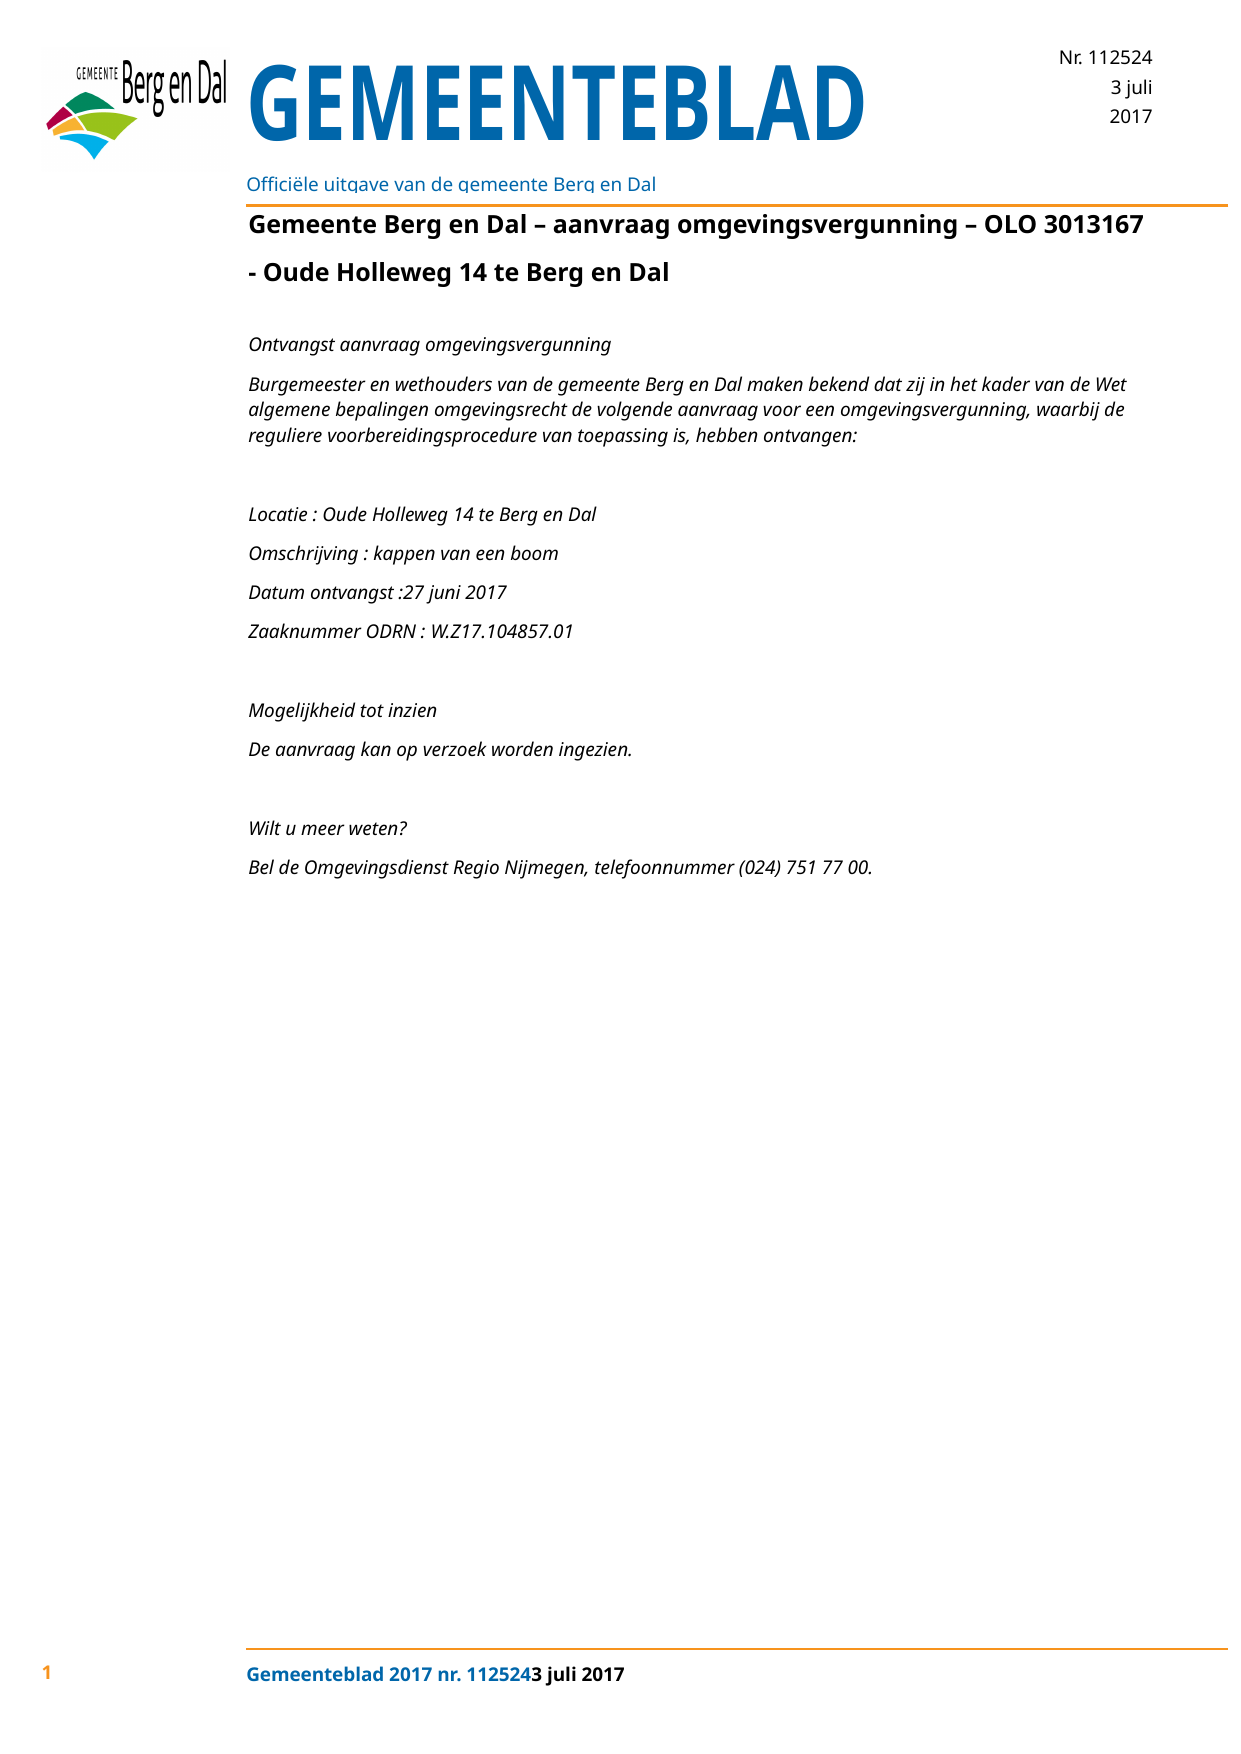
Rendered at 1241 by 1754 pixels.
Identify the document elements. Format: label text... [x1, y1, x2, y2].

text Ontvangst aanvraag omgevingsvergunning [248, 331, 1152, 357]
text Wilt u meer weten? [248, 815, 1152, 841]
text Bel de Omgevingsdienst Regio Nijmegen, telefoonnummer (024) 751 77 00. [248, 854, 1152, 880]
text Datum ontvangst :27 juni 2017 [248, 579, 1152, 605]
text Mogelijkheid tot inzien [248, 697, 1152, 723]
text Zaaknummer ODRN : W.Z17.104857.01 [248, 618, 1152, 644]
text Burgemeester en wethouders van de gemeente Berg en Dal maken bekend dat zij in het kader van de Wet algemene bepalingen omgevingsrecht de volgende aanvraag voor een omgevingsvergunning, waarbij de reguliere voorbereidingsprocedure van toepassing is, hebben ontvangen: [248, 371, 1152, 448]
text Gemeente Berg en Dal – aanvraag omgevingsvergunning – OLO 3013167 - Oude Holleweg 14 te Berg en Dal [248, 207, 1152, 288]
text Locatie : Oude Holleweg 14 te Berg en Dal [248, 501, 1152, 526]
text Omschrijving : kappen van een boom [248, 540, 1152, 566]
text De aanvraag kan op verzoek worden ingezien. [248, 736, 1152, 762]
picture [41, 47, 231, 172]
